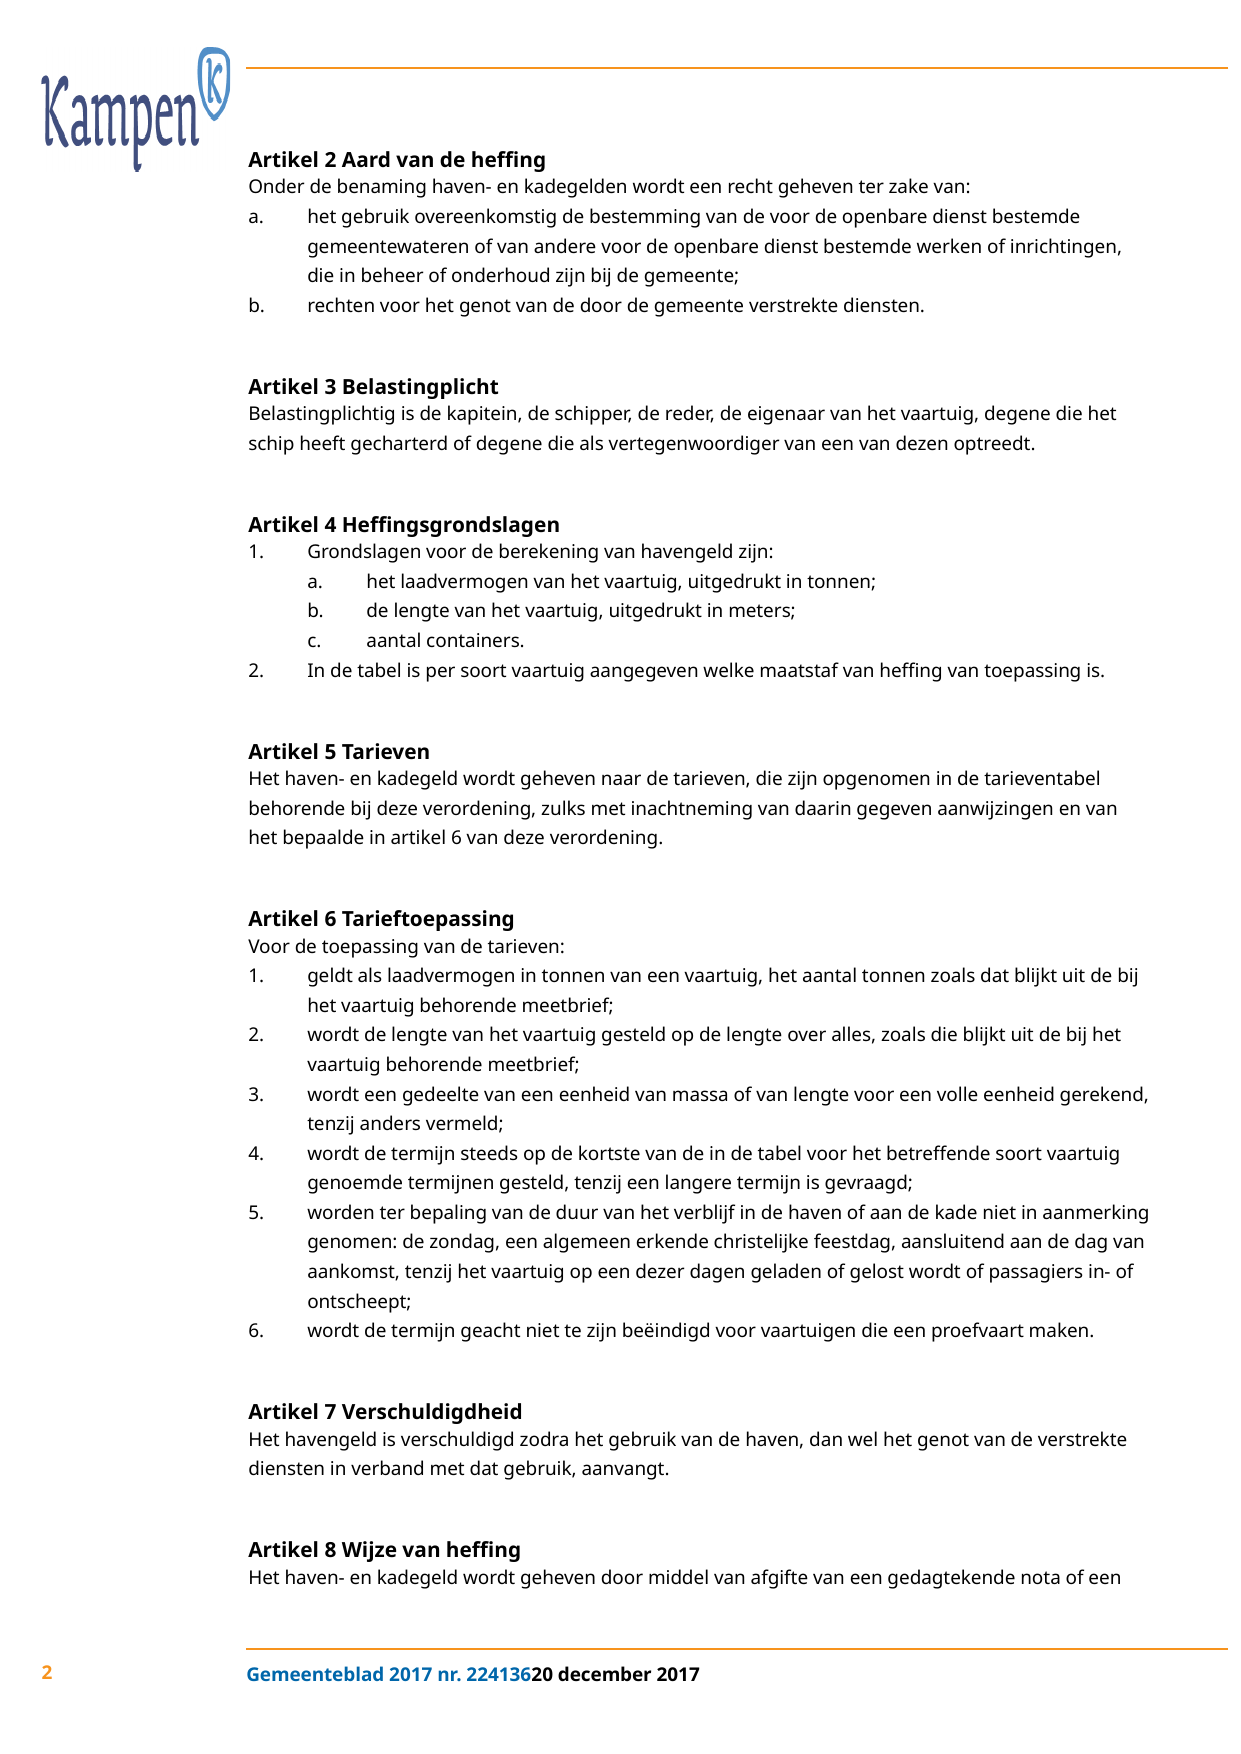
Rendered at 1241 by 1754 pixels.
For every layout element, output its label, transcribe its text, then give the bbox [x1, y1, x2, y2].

text Artikel 7 Verschuldigdheid [248, 1397, 1152, 1426]
list Grondslagen voor de berekening van havengeld zijn: [248, 538, 1152, 564]
list wordt een gedeelte van een eenheid van massa of van lengte voor een volle eenheid gerekend, tenzij anders vermeld; [248, 1081, 1152, 1136]
list In de tabel is per soort vaartuig aangegeven welke maatstaf van heffing van toepassing is. [248, 657, 1152, 682]
text Het haven- en kadegeld wordt geheven door middel van afgifte van een gedagtekende nota of een [248, 1564, 1152, 1589]
list wordt de termijn steeds op de kortste van de in de tabel voor het betreffende soort vaartuig genoemde termijnen gesteld, tenzij een langere termijn is gevraagd; [248, 1140, 1152, 1195]
text Het havengeld is verschuldigd zodra het gebruik van de haven, dan wel het genot van de verstrekte [248, 1426, 1152, 1452]
text Artikel 3 Belastingplicht [248, 372, 1152, 400]
text diensten in verband met dat gebruik, aanvangt. [248, 1455, 1152, 1481]
list aantal containers. [307, 627, 1152, 653]
text Artikel 5 Tarieven [248, 737, 1152, 765]
text Artikel 4 Heffingsgrondslagen [248, 510, 1152, 538]
list geldt als laadvermogen in tonnen van een vaartuig, het aantal tonnen zoals dat blijkt uit de bij het vaartuig behorende meetbrief; [248, 962, 1152, 1018]
text Het haven- en kadegeld wordt geheven naar de tarieven, die zijn opgenomen in de tarieventabel behorende bij deze verordening, zulks met inachtneming van daarin gegeven aanwijzingen en van het bepaalde in artikel 6 van deze verordening. [248, 765, 1152, 850]
list rechten voor het genot van de door de gemeente verstrekte diensten. [248, 292, 1152, 318]
list wordt de lengte van het vaartuig gesteld op de lengte over alles, zoals die blijkt uit de bij het vaartuig behorende meetbrief; [248, 1022, 1152, 1077]
list worden ter bepaling van de duur van het verblijf in de haven of aan de kade niet in aanmerking genomen: de zondag, een algemeen erkende christelijke feestdag, aansluitend aan de dag van aankomst, tenzij het vaartuig op een dezer dagen geladen of gelost wordt of passagiers in- of ontscheept; [248, 1199, 1152, 1313]
list wordt de termijn geacht niet te zijn beëindigd voor vaartuigen die een proefvaart maken. [248, 1317, 1152, 1343]
text Artikel 2 Aard van de heffing [248, 145, 1152, 174]
list de lengte van het vaartuig, uitgedrukt in meters; [307, 598, 1152, 623]
text Belastingplichtig is de kapitein, de schipper, de reder, de eigenaar van het vaartuig, degene die het schip heeft gecharterd of degene die als vertegenwoordiger van een van dezen optreedt. [248, 400, 1152, 456]
picture [41, 47, 231, 172]
list het laadvermogen van het vaartuig, uitgedrukt in tonnen; [307, 568, 1152, 594]
text Artikel 6 Tarieftoepassing [248, 904, 1152, 933]
text Voor de toepassing van de tarieven: [248, 933, 1152, 958]
list het gebruik overeenkomstig de bestemming van de voor de openbare dienst bestemde gemeentewateren of van andere voor de openbare dienst bestemde werken of inrichtingen, die in beheer of onderhoud zijn bij de gemeente; [248, 203, 1152, 288]
text Onder de benaming haven- en kadegelden wordt een recht geheven ter zake van: [248, 174, 1152, 199]
text Artikel 8 Wijze van heffing [248, 1535, 1152, 1564]
